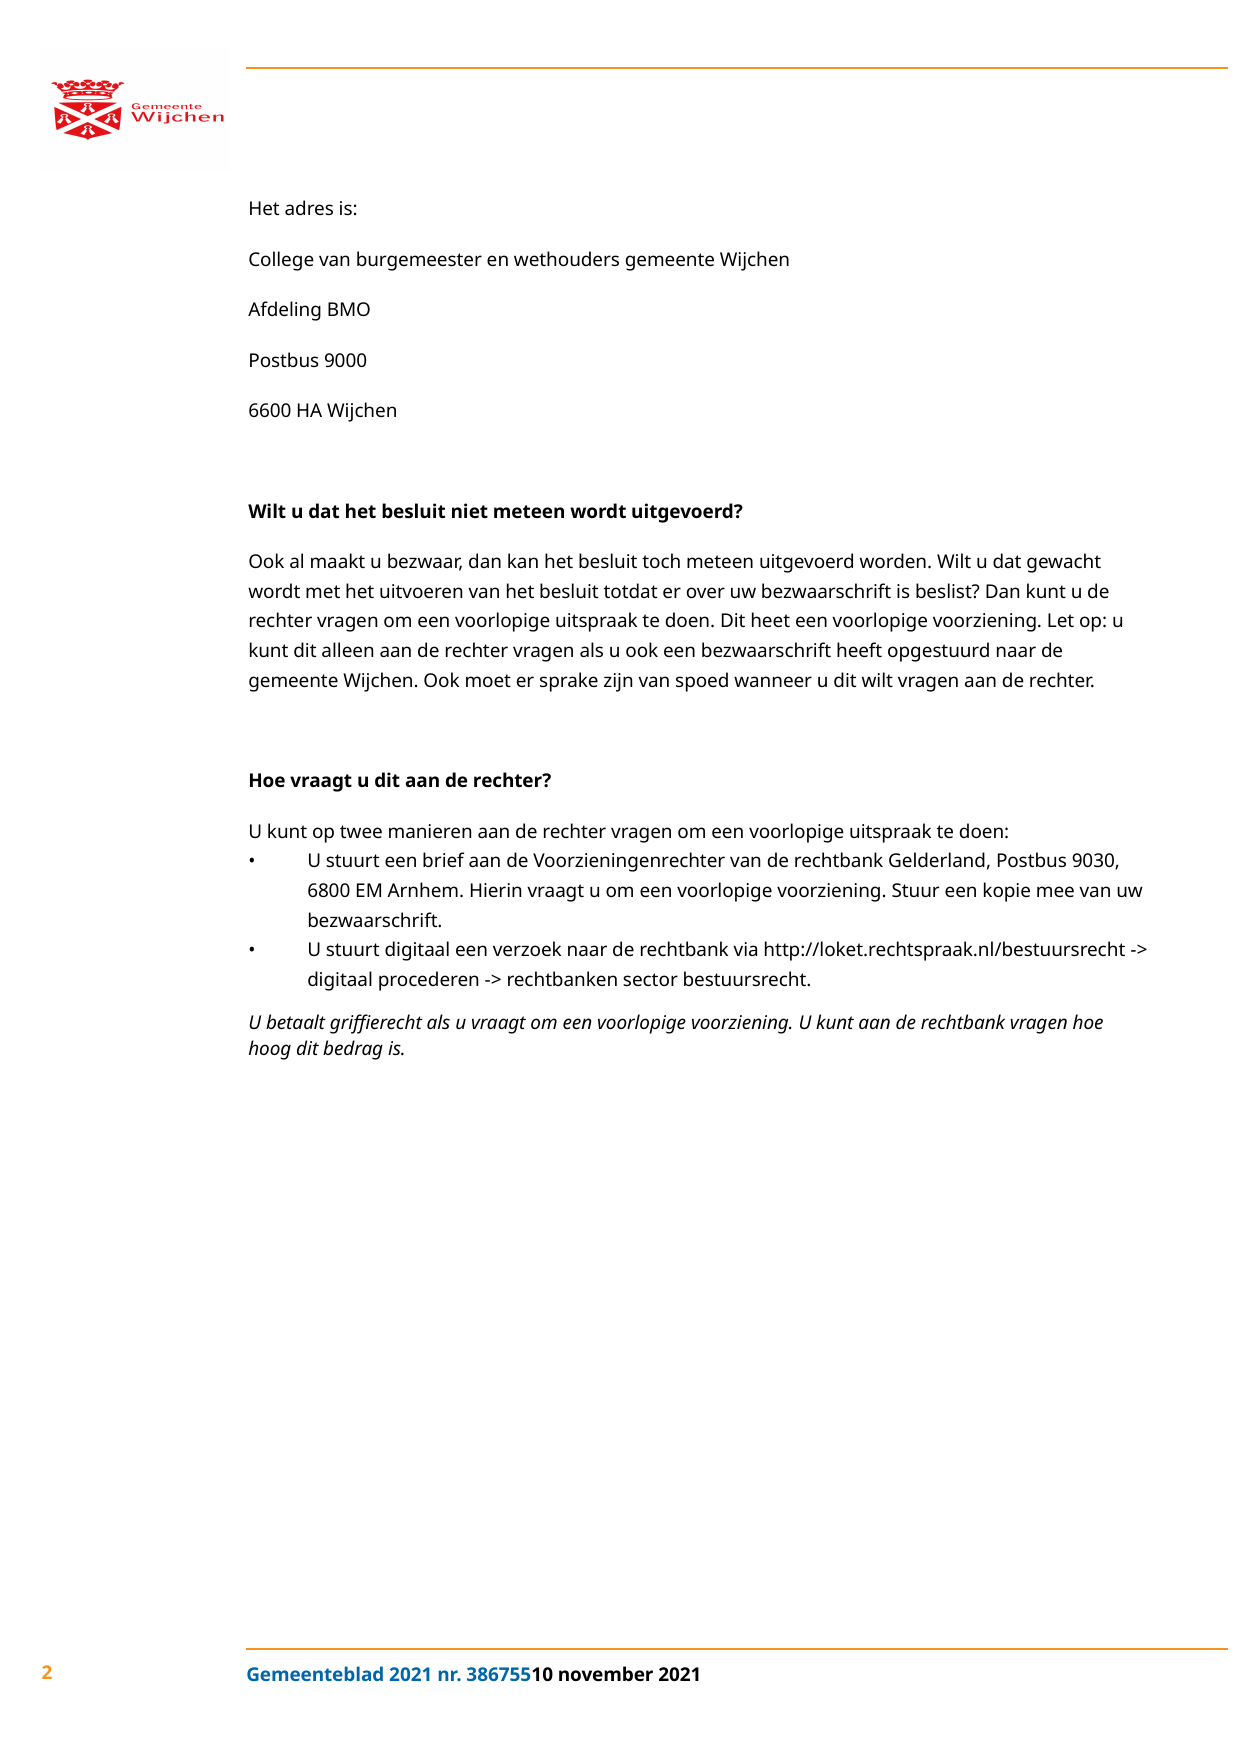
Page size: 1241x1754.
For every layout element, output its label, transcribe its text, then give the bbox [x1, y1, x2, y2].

text College van burgemeester en wethouders gemeente Wijchen [248, 246, 1152, 272]
text Het adres is: [248, 196, 1152, 221]
list U stuurt een brief aan de Voorzieningenrechter van de rechtbank Gelderland, Postbus 9030, 6800 EM Arnhem. Hierin vraagt u om een voorlopige voorziening. Stuur een kopie mee van uw bezwaarschrift. [248, 848, 1152, 933]
text Afdeling BMO [248, 296, 1152, 322]
text Hoe vraagt u dit aan de rechter? [248, 768, 1152, 793]
list U stuurt digitaal een verzoek naar de rechtbank via http://loket.rechtspraak.nl/bestuursrecht -> digitaal procederen -> rechtbanken sector bestuursrecht. [248, 936, 1152, 992]
text Postbus 9000 [248, 347, 1152, 373]
text Ook al maakt u bezwaar, dan kan het besluit toch meteen uitgevoerd worden. Wilt u dat gewacht wordt met het uitvoeren van het besluit totdat er over uw bezwaarschrift is beslist? Dan kunt u de rechter vragen om een voorlopige uitspraak te doen. Dit heet een voorlopige voorziening. Let op: u kunt dit alleen aan de rechter vragen als u ook een bezwaarschrift heeft opgestuurd naar de gemeente Wijchen. Ook moet er sprake zijn van spoed wanneer u dit wilt vragen aan de rechter. [248, 548, 1152, 693]
text U betaalt griffierecht als u vraagt om een voorlopige voorziening. U kunt aan de rechtbank vragen hoe hoog dit bedrag is. [248, 1009, 1152, 1061]
picture [41, 47, 231, 172]
text 6600 HA Wijchen [248, 397, 1152, 423]
text U kunt op twee manieren aan de rechter vragen om een voorlopige uitspraak te doen: [248, 818, 1152, 844]
text Wilt u dat het besluit niet meteen wordt uitgevoerd? [248, 498, 1152, 524]
